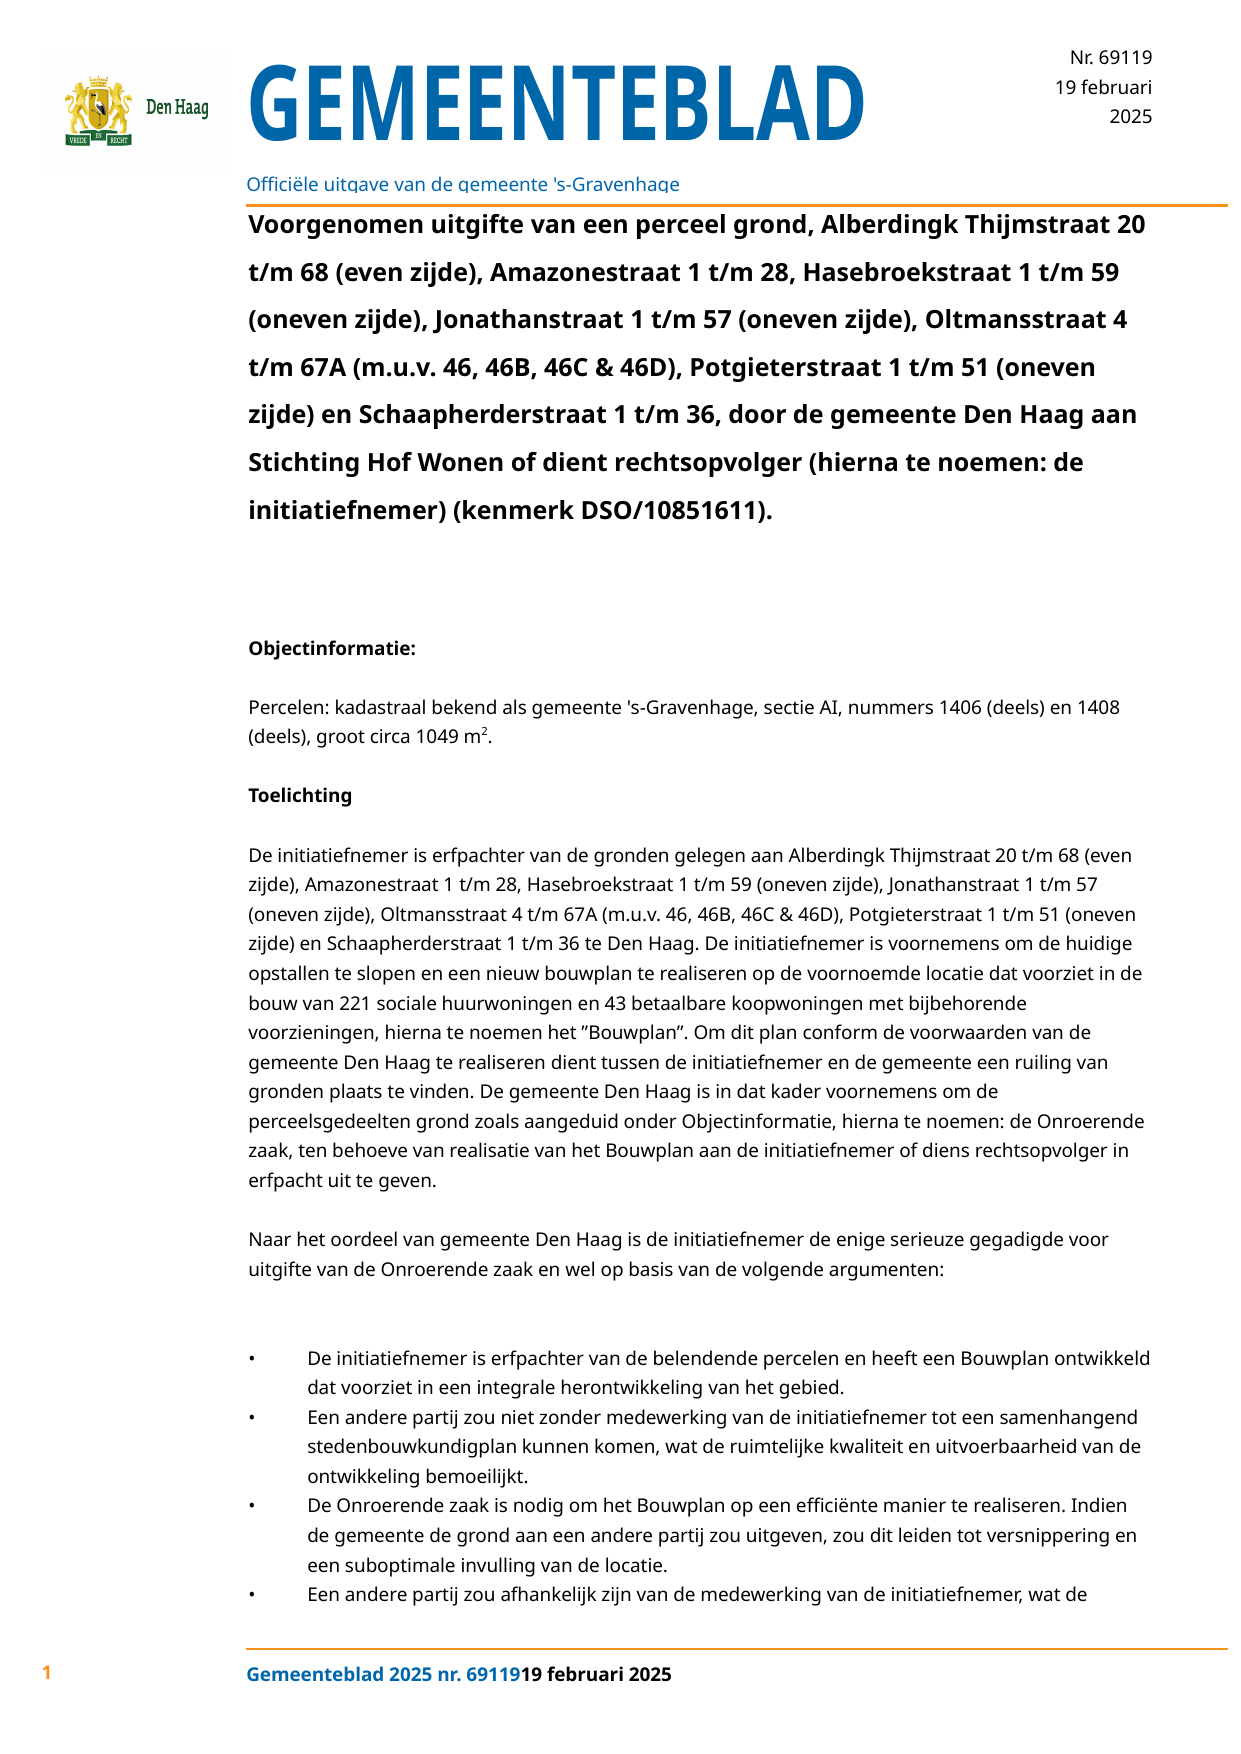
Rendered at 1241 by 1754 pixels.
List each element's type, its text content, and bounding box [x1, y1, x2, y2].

text Naar het oordeel van gemeente Den Haag is de initiatiefnemer de enige serieuze gegadigde voor uitgifte van de Onroerende zaak en wel op basis van de volgende argumenten: [248, 1226, 1152, 1282]
picture [41, 47, 231, 172]
list De Onroerende zaak is nodig om het Bouwplan op een efficiënte manier te realiseren. Indien de gemeente de grond aan een andere partij zou uitgeven, zou dit leiden tot versnippering en een suboptimale invulling van de locatie. [248, 1493, 1152, 1578]
text De initiatiefnemer is erfpachter van de gronden gelegen aan Alberdingk Thijmstraat 20 t/m 68 (even zijde), Amazonestraat 1 t/m 28, Hasebroekstraat 1 t/m 59 (oneven zijde), Jonathanstraat 1 t/m 57 (oneven zijde), Oltmansstraat 4 t/m 67A (m.u.v. 46, 46B, 46C & 46D), Potgieterstraat 1 t/m 51 (oneven zijde) en Schaapherderstraat 1 t/m 36 te Den Haag. De initiatiefnemer is voornemens om de huidige opstallen te slopen en een nieuw bouwplan te realiseren op de voornoemde locatie dat voorziet in de bouw van 221 sociale huurwoningen en 43 betaalbare koopwoningen met bijbehorende voorzieningen, hierna te noemen het ”Bouwplan”. Om dit plan conform de voorwaarden van de gemeente Den Haag te realiseren dient tussen de initiatiefnemer en de gemeente een ruiling van gronden plaats te vinden. De gemeente Den Haag is in dat kader voornemens om de perceelsgedeelten grond zoals aangeduid onder Objectinformatie, hierna te noemen: de Onroerende zaak, ten behoeve van realisatie van het Bouwplan aan de initiatiefnemer of diens rechtsopvolger in erfpacht uit te geven. [248, 842, 1152, 1193]
text Objectinformatie: [248, 635, 1152, 661]
list Een andere partij zou afhankelijk zijn van de medewerking van de initiatiefnemer, wat de [248, 1581, 1152, 1607]
list De initiatiefnemer is erfpachter van de belendende percelen en heeft een Bouwplan ontwikkeld dat voorziet in een integrale herontwikkeling van het gebied. [248, 1345, 1152, 1400]
text Percelen: kadastraal bekend als gemeente 's‑Gravenhage, sectie AI, nummers 1406 (deels) en 1408 (deels), groot circa 1049 m2. [248, 694, 1152, 749]
list Een andere partij zou niet zonder medewerking van de initiatiefnemer tot een samenhangend stedenbouwkundigplan kunnen komen, wat de ruimtelijke kwaliteit en uitvoerbaarheid van de ontwikkeling bemoeilijkt. [248, 1404, 1152, 1489]
text Voorgenomen uitgifte van een perceel grond, Alberdingk Thijmstraat 20 t/m 68 (even zijde), Amazonestraat 1 t/m 28, Hasebroekstraat 1 t/m 59 (oneven zijde), Jonathanstraat 1 t/m 57 (oneven zijde), Oltmansstraat 4 t/m 67A (m.u.v. 46, 46B, 46C & 46D), Potgieterstraat 1 t/m 51 (oneven zijde) en Schaapherderstraat 1 t/m 36, door de gemeente Den Haag aan Stichting Hof Wonen of dient rechtsopvolger (hierna te noemen: de initiatiefnemer) (kenmerk DSO/10851611). [248, 207, 1152, 526]
text Toelichting [248, 783, 1152, 808]
